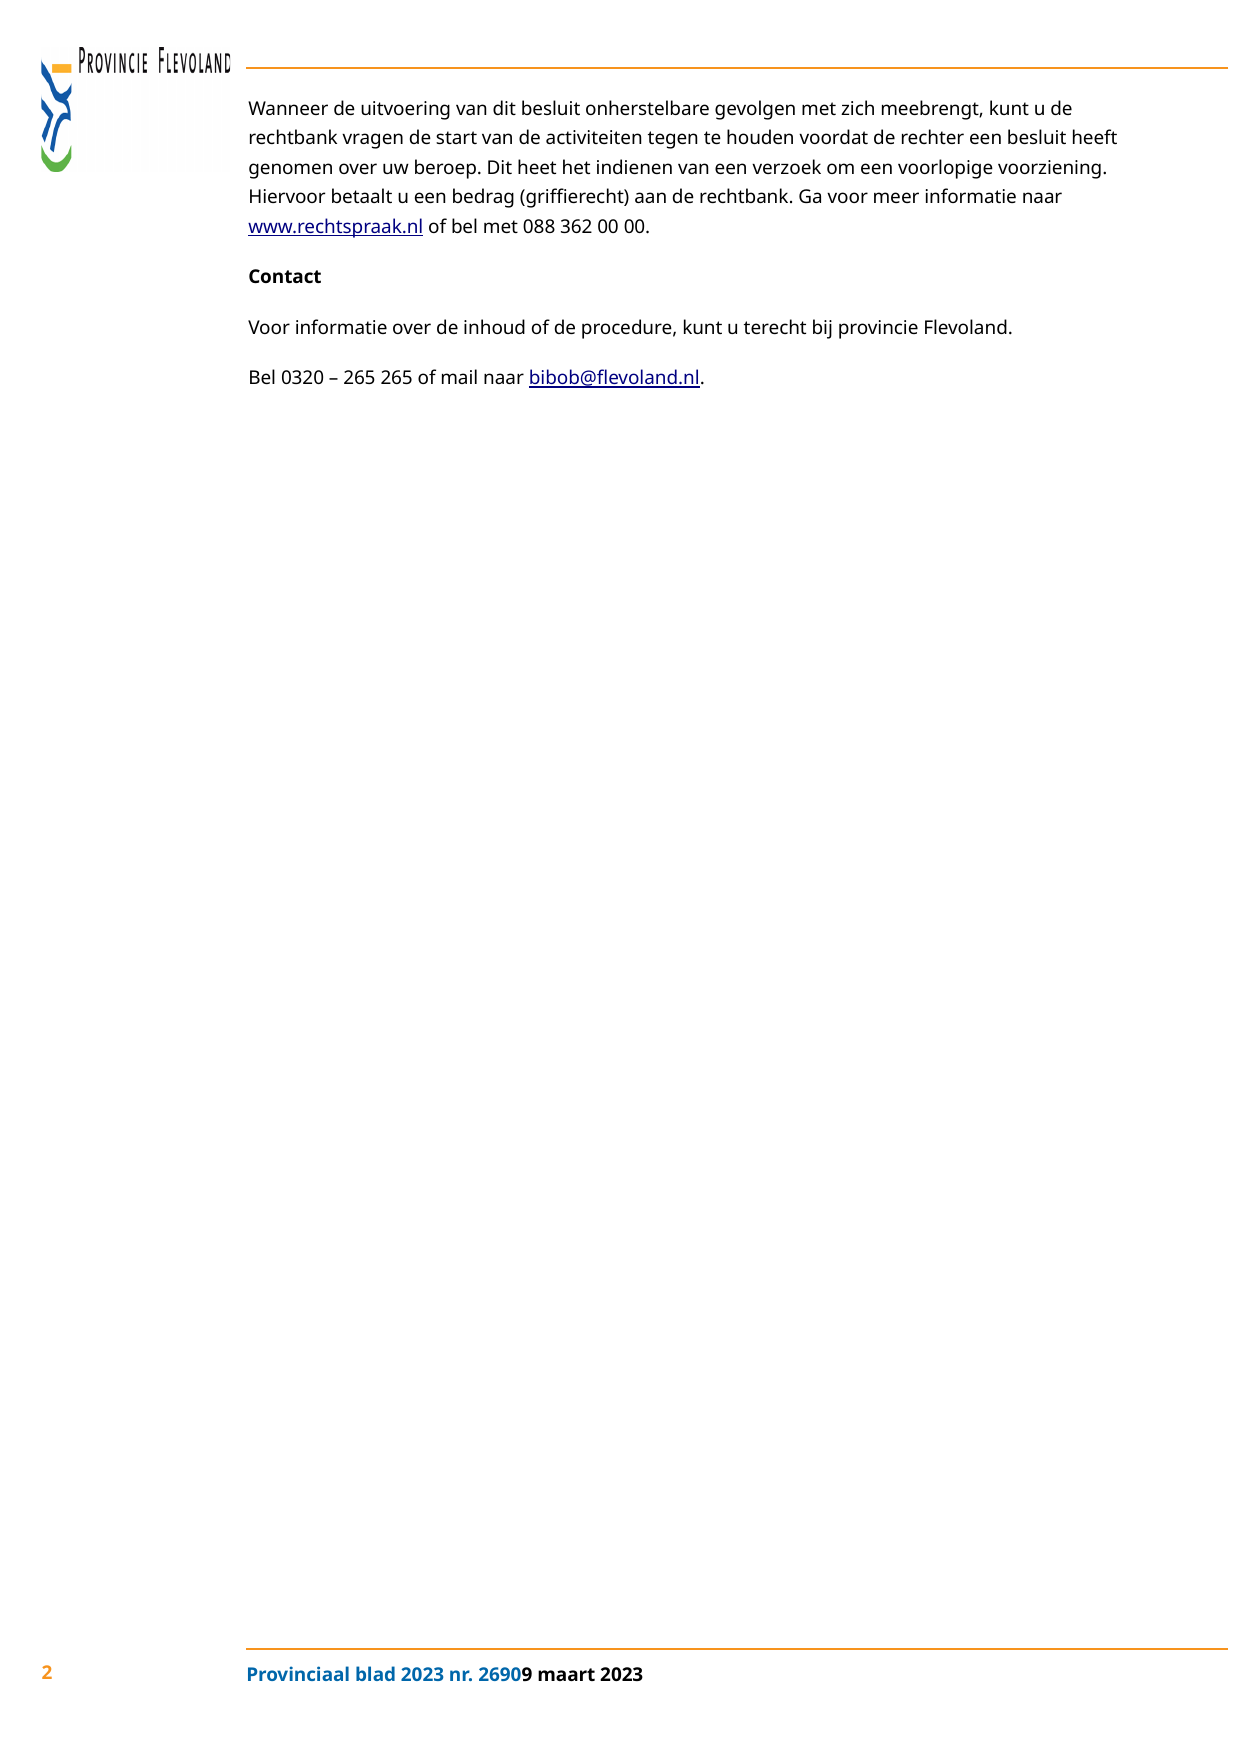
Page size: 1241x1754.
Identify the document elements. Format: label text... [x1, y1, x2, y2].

picture [41, 47, 231, 172]
text Voor informatie over de inhoud of de procedure, kunt u terecht bij provincie Flevoland. [248, 314, 1152, 340]
text Wanneer de uitvoering van dit besluit onherstelbare gevolgen met zich meebrengt, kunt u de rechtbank vragen de start van de activiteiten tegen te houden voordat de rechter een besluit heeft genomen over uw beroep. Dit heet het indienen van een verzoek om een voorlopige voorziening. Hiervoor betaalt u een bedrag (griffierecht) aan de rechtbank. Ga voor meer informatie naar www.rechtspraak.nl of bel met 088 362 00 00. [248, 95, 1152, 239]
text Bel 0320 – 265 265 of mail naar bibob@flevoland.nl. [248, 364, 1152, 390]
text Contact [248, 263, 1152, 289]
